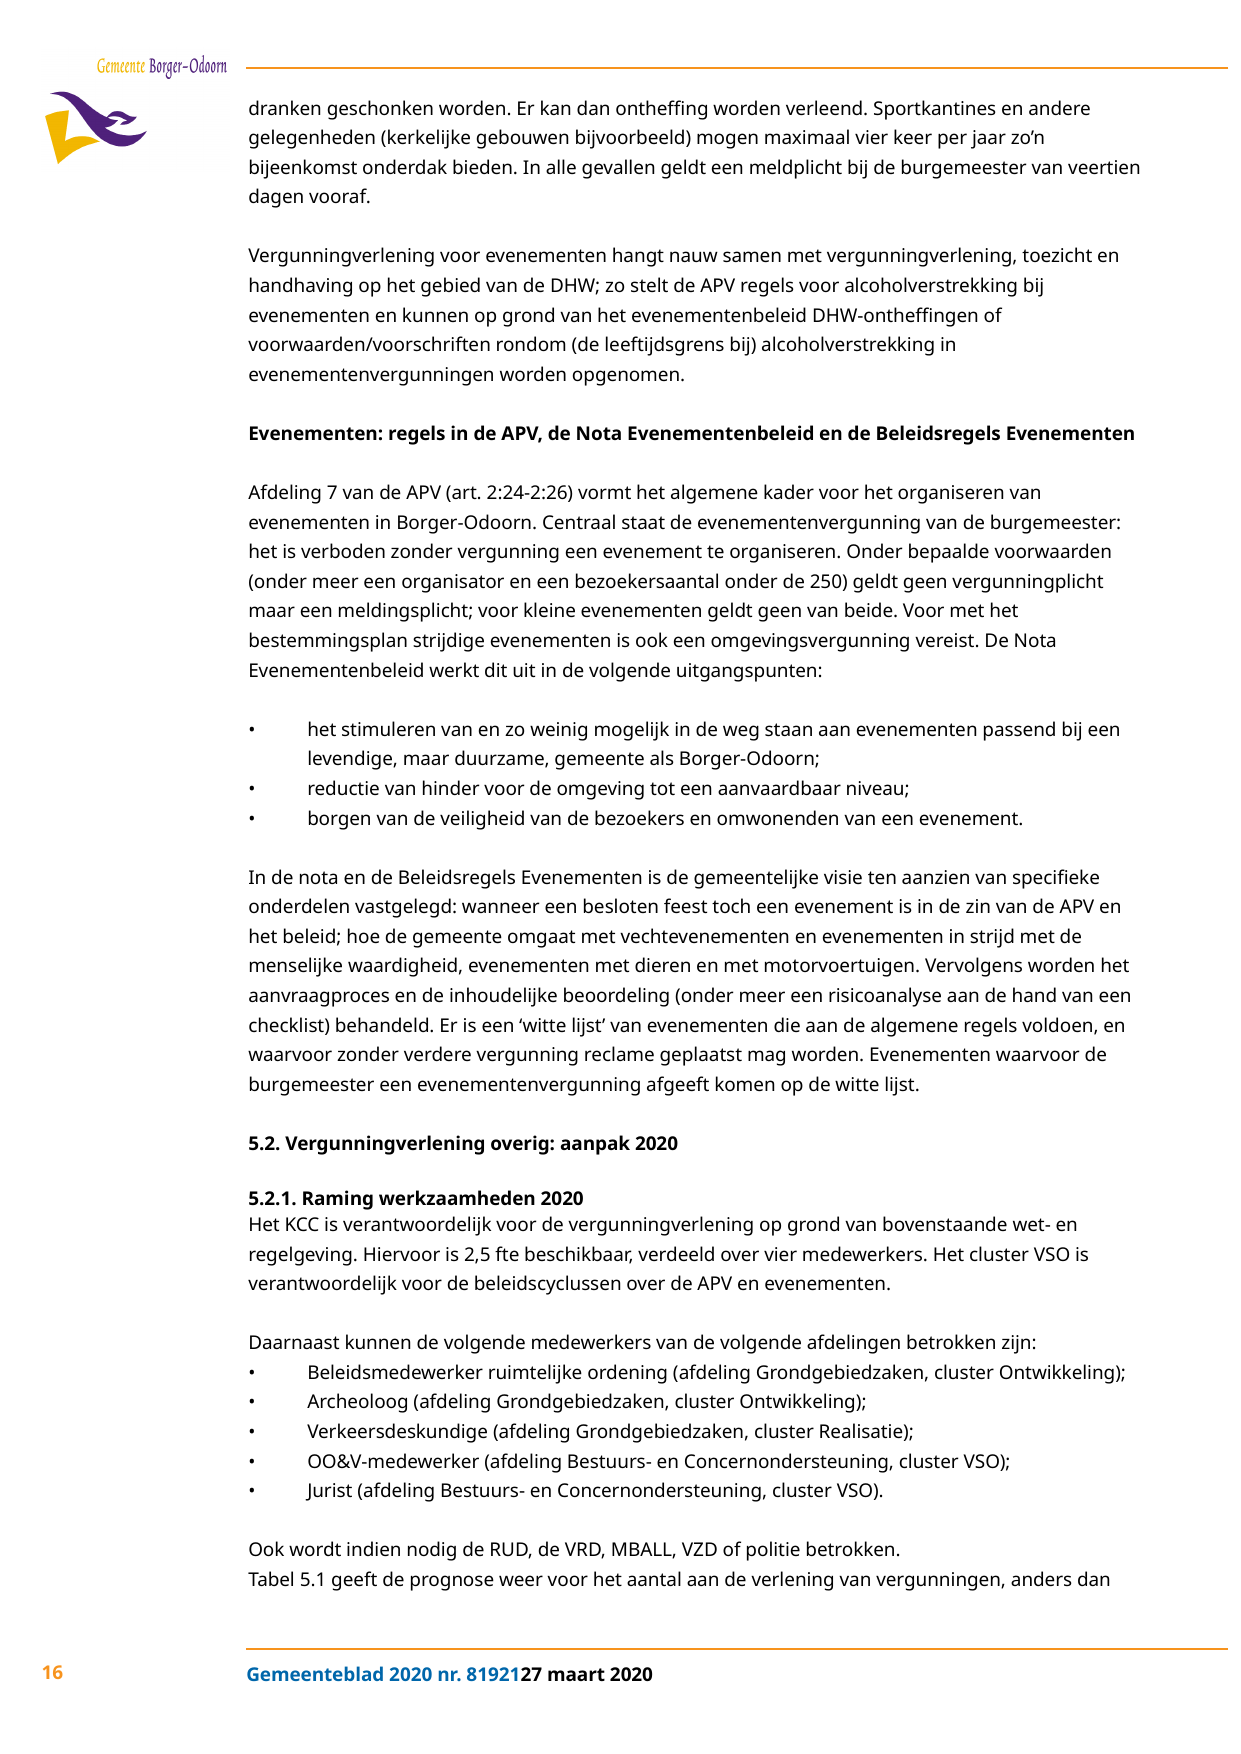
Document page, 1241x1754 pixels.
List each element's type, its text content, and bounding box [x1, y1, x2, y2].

list reductie van hinder voor de omgeving tot een aanvaardbaar niveau; [248, 775, 1152, 801]
text Afdeling 7 van de APV (art. 2:24-2:26) vormt het algemene kader voor het organiseren van evenementen in Borger-Odoorn. Centraal staat de evenementenvergunning van de burgemeester: het is verboden zonder vergunning een evenement te organiseren. Onder bepaalde voorwaarden (onder meer een organisator en een bezoekersaantal onder de 250) geldt geen vergunningplicht maar een meldingsplicht; voor kleine evenementen geldt geen van beide. Voor met het bestemmingsplan strijdige evenementen is ook een omgevingsvergunning vereist. De Nota Evenementenbeleid werkt dit uit in de volgende uitgangspunten: [248, 479, 1152, 683]
list Archeoloog (afdeling Grondgebiedzaken, cluster Ontwikkeling); [248, 1389, 1152, 1414]
list het stimuleren van en zo weinig mogelijk in de weg staan aan evenementen passend bij een levendige, maar duurzame, gemeente als Borger-Odoorn; [248, 716, 1152, 771]
list OO&V-medewerker (afdeling Bestuurs- en Concernondersteuning, cluster VSO); [248, 1448, 1152, 1474]
text Tabel 5.1 geeft de prognose weer voor het aantal aan de verlening van vergunningen, anders dan [248, 1566, 1152, 1592]
text Daarnaast kunnen de volgende medewerkers van de volgende afdelingen betrokken zijn: [248, 1329, 1152, 1355]
list Verkeersdeskundige (afdeling Grondgebiedzaken, cluster Realisatie); [248, 1418, 1152, 1444]
text In de nota en de Beleidsregels Evenementen is de gemeentelijke visie ten aanzien van specifieke onderdelen vastgelegd: wanneer een besloten feest toch een evenement is in de zin van de APV en het beleid; hoe de gemeente omgaat met vechtevenementen en evenementen in strijd met de menselijke waardigheid, evenementen met dieren en met motorvoertuigen. Vervolgens worden het aanvraagproces en de inhoudelijke beoordeling (onder meer een risicoanalyse aan de hand van een checklist) behandeld. Er is een ‘witte lijst’ van evenementen die aan de algemene regels voldoen, en waarvoor zonder verdere vergunning reclame geplaatst mag worden. Evenementen waarvoor de burgemeester een evenementenvergunning afgeeft komen op de witte lijst. [248, 864, 1152, 1097]
text Ook wordt indien nodig de RUD, de VRD, MBALL, VZD of politie betrokken. [248, 1537, 1152, 1562]
text Vergunningverlening voor evenementen hangt nauw samen met vergunningverlening, toezicht en handhaving op het gebied van de DHW; zo stelt de APV regels voor alcoholverstrekking bij evenementen en kunnen op grond van het evenementenbeleid DHW-ontheffingen of voorwaarden/voorschriften rondom (de leeftijdsgrens bij) alcoholverstrekking in evenementenvergunningen worden opgenomen. [248, 243, 1152, 387]
list Beleidsmedewerker ruimtelijke ordening (afdeling Grondgebiedzaken, cluster Ontwikkeling); [248, 1359, 1152, 1385]
text 5.2. Vergunningverlening overig: aanpak 2020 [248, 1130, 1152, 1156]
list Jurist (afdeling Bestuurs- en Concernondersteuning, cluster VSO). [248, 1477, 1152, 1503]
list borgen van de veiligheid van de bezoekers en omwonenden van een evenement. [248, 805, 1152, 831]
text 5.2.1. Raming werkzaamheden 2020 [248, 1186, 1152, 1211]
text dranken geschonken worden. Er kan dan ontheffing worden verleend. Sportkantines en andere gelegenheden (kerkelijke gebouwen bijvoorbeeld) mogen maximaal vier keer per jaar zo’n bijeenkomst onderdak bieden. In alle gevallen geldt een meldplicht bij de burgemeester van veertien dagen vooraf. [248, 95, 1152, 209]
text Evenementen: regels in de APV, de Nota Evenementenbeleid en de Beleidsregels Evenementen [248, 420, 1152, 446]
picture [41, 47, 231, 172]
text Het KCC is verantwoordelijk voor de vergunningverlening op grond van bovenstaande wet- en regelgeving. Hiervoor is 2,5 fte beschikbaar, verdeeld over vier medewerkers. Het cluster VSO is verantwoordelijk voor de beleidscyclussen over de APV en evenementen. [248, 1211, 1152, 1296]
